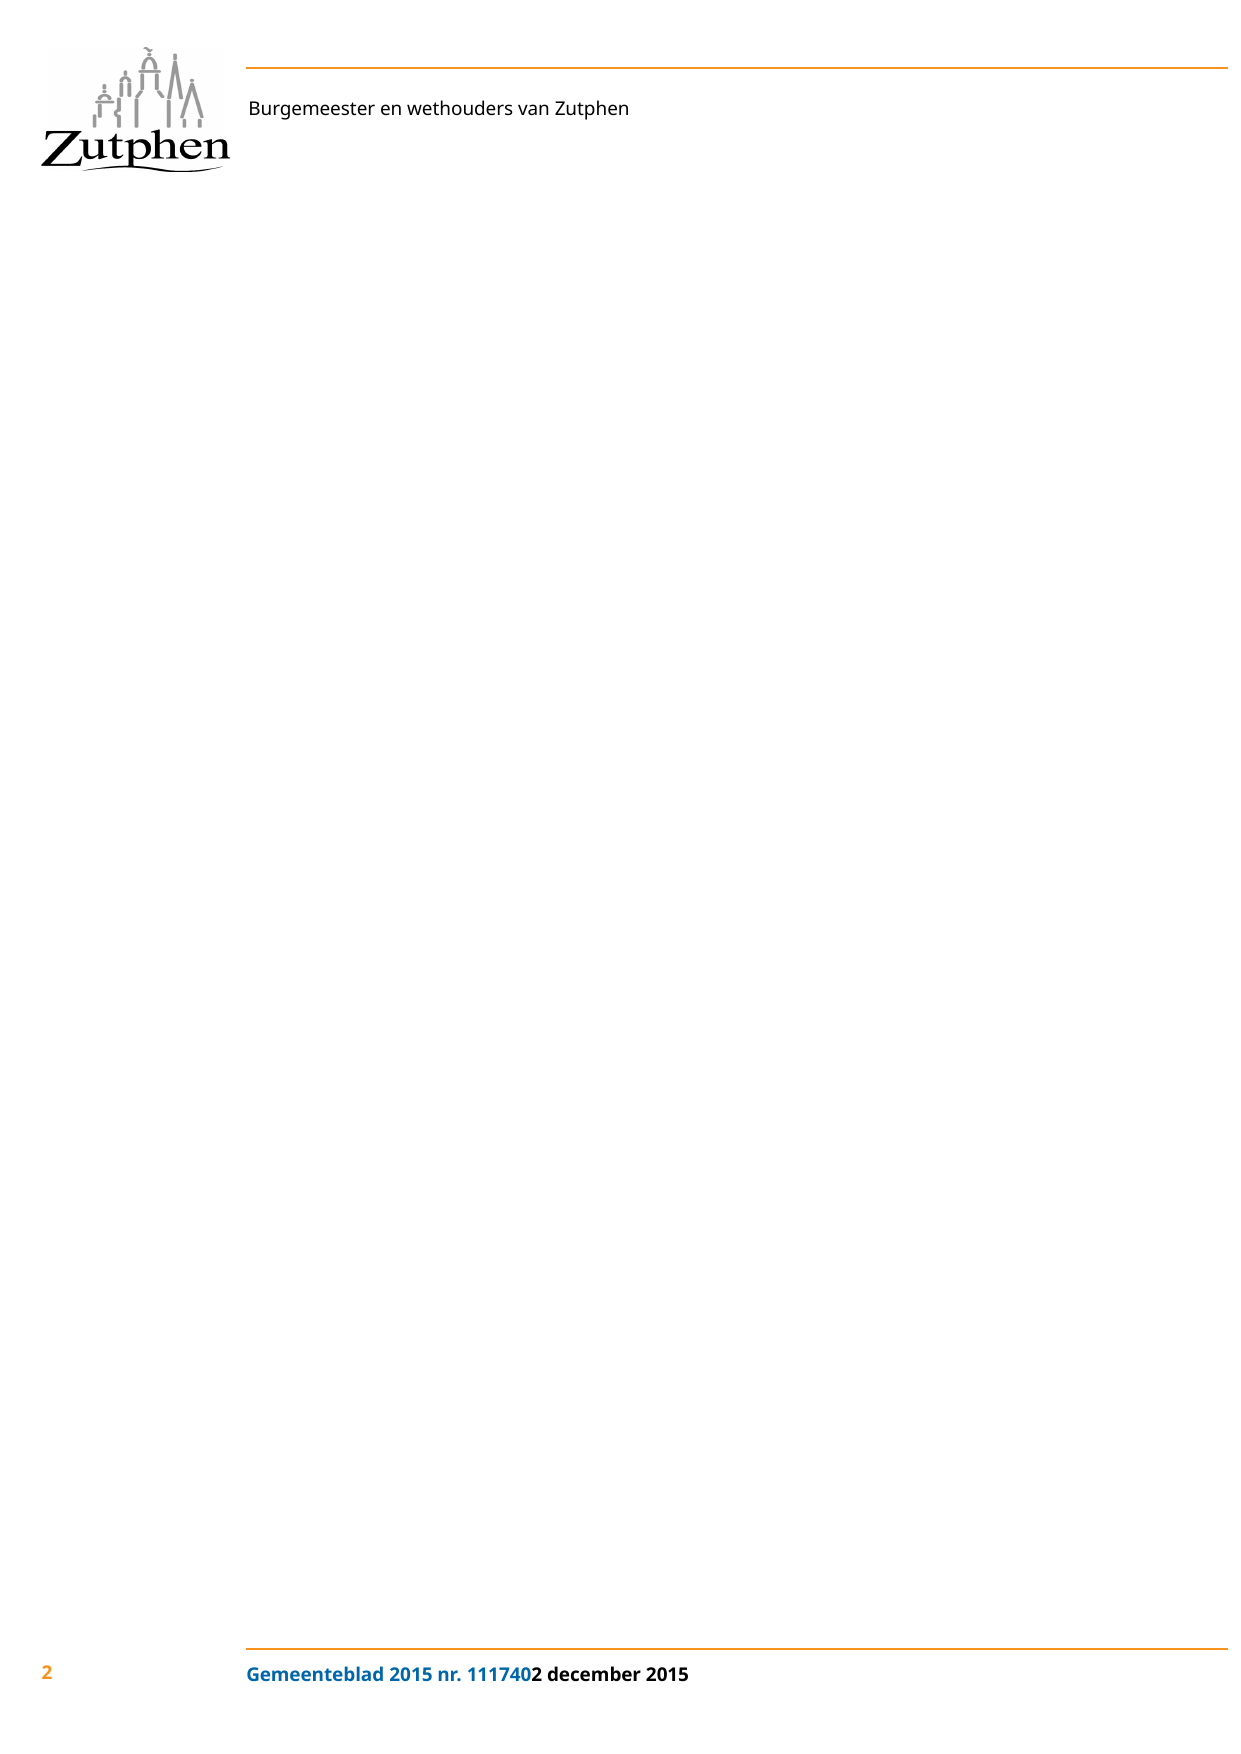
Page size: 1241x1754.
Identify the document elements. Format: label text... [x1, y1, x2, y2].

text Burgemeester en wethouders van Zutphen [248, 95, 1152, 121]
picture [41, 47, 231, 172]
